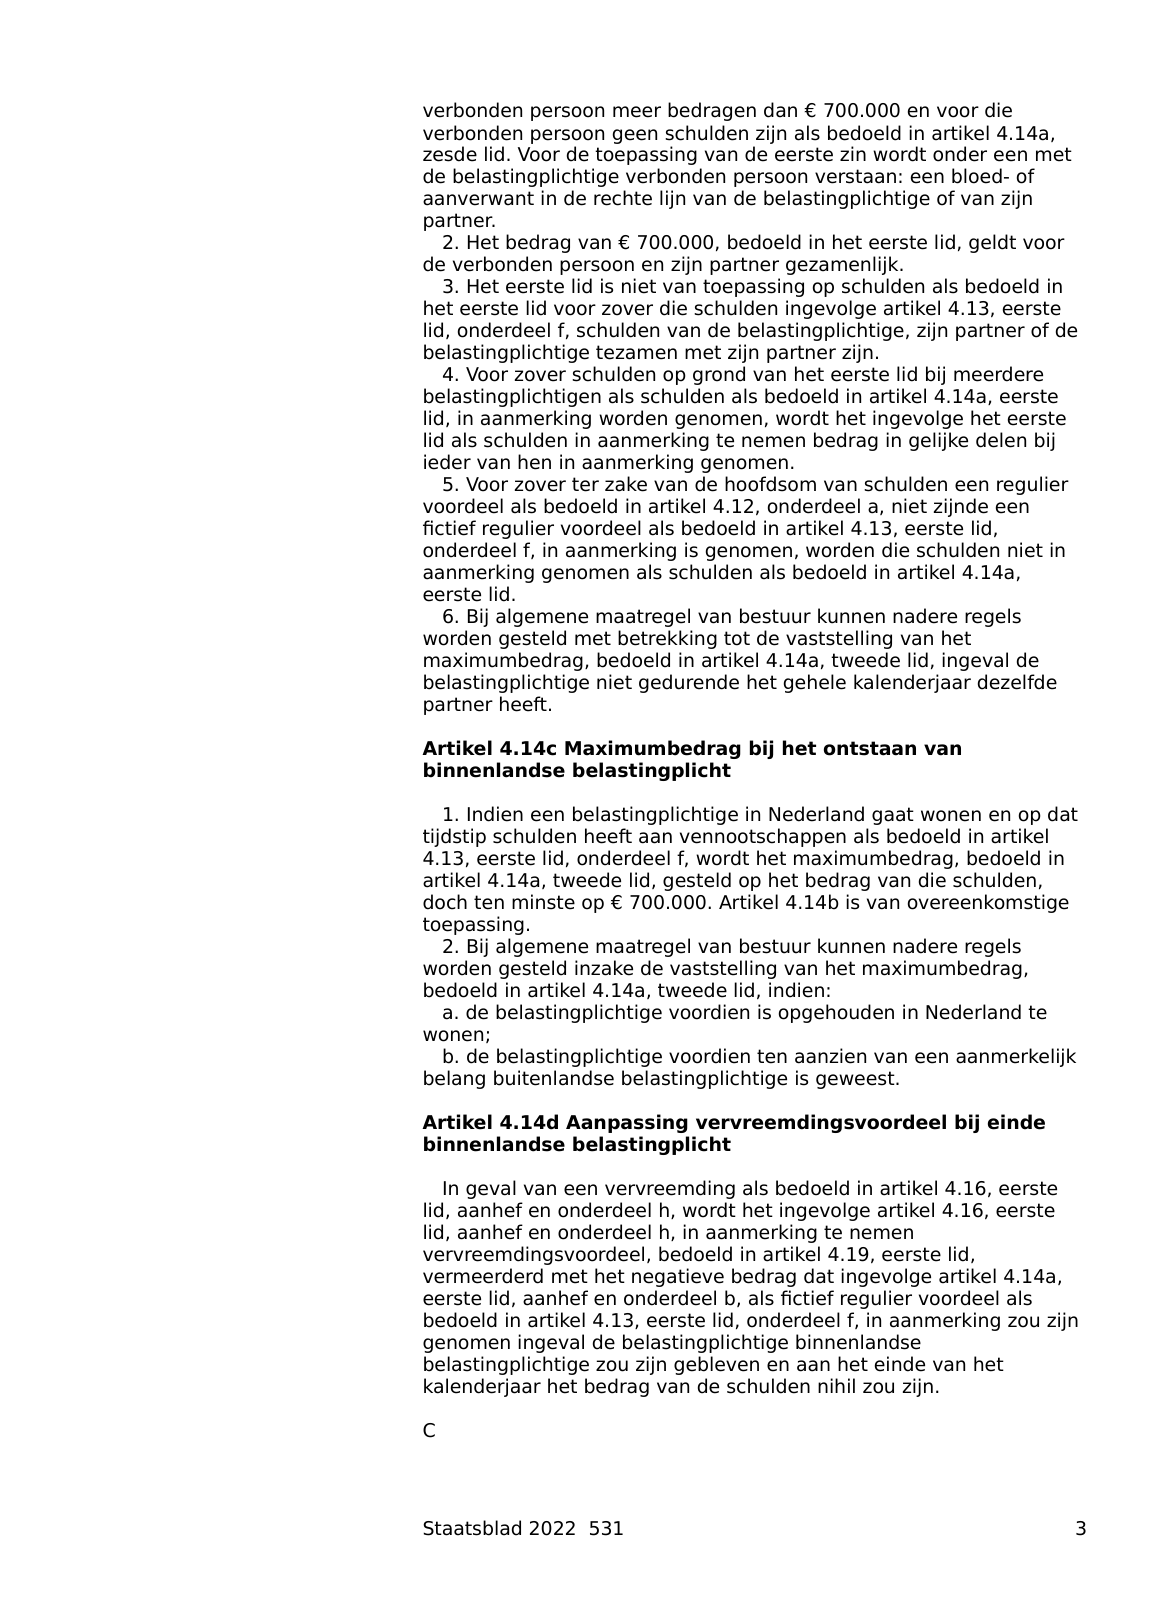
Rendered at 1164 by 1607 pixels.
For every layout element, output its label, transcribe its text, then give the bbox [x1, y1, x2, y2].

text 5. Voor zover ter zake van de hoofdsom van schulden een regulier voordeel als bedoeld in artikel 4.12, onderdeel a, niet zijnde een fictief regulier voordeel als bedoeld in artikel 4.13, eerste lid, onderdeel f, in aanmerking is genomen, worden die schulden niet in aanmerking genomen als schulden als bedoeld in artikel 4.14a, eerste lid. [422, 474, 1087, 606]
subtitle Artikel 4.14d Aanpassing vervreemdingsvoordeel bij einde binnenlandse belastingplicht [422, 1112, 1087, 1156]
subtitle Artikel 4.14c Maximumbedrag bij het ontstaan van binnenlandse belastingplicht [422, 738, 1087, 782]
text 1. Indien een belastingplichtige in Nederland gaat wonen en op dat tijdstip schulden heeft aan vennootschappen als bedoeld in artikel 4.13, eerste lid, onderdeel f, wordt het maximumbedrag, bedoeld in artikel 4.14a, tweede lid, gesteld op het bedrag van die schulden, doch ten minste op € 700.000. Artikel 4.14b is van overeenkomstige toepassing. [422, 804, 1087, 936]
text C [422, 1420, 1087, 1442]
text 2. Bij algemene maatregel van bestuur kunnen nadere regels worden gesteld inzake de vaststelling van het maximumbedrag, bedoeld in artikel 4.14a, tweede lid, indien: [422, 936, 1087, 1002]
text verbonden persoon meer bedragen dan € 700.000 en voor die verbonden persoon geen schulden zijn als bedoeld in artikel 4.14a, zesde lid. Voor de toepassing van de eerste zin wordt onder een met de belastingplichtige verbonden persoon verstaan: een bloed- of aanverwant in de rechte lijn van de belastingplichtige of van zijn partner. [422, 100, 1087, 232]
text 2. Het bedrag van € 700.000, bedoeld in het eerste lid, geldt voor de verbonden persoon en zijn partner gezamenlijk. [422, 232, 1087, 276]
text b. de belastingplichtige voordien ten aanzien van een aanmerkelijk belang buitenlandse belastingplichtige is geweest. [422, 1046, 1087, 1090]
text In geval van een vervreemding als bedoeld in artikel 4.16, eerste lid, aanhef en onderdeel h, wordt het ingevolge artikel 4.16, eerste lid, aanhef en onderdeel h, in aanmerking te nemen vervreemdingsvoordeel, bedoeld in artikel 4.19, eerste lid, vermeerderd met het negatieve bedrag dat ingevolge artikel 4.14a, eerste lid, aanhef en onderdeel b, als fictief regulier voordeel als bedoeld in artikel 4.13, eerste lid, onderdeel f, in aanmerking zou zijn genomen ingeval de belastingplichtige binnenlandse belastingplichtige zou zijn gebleven en aan het einde van het kalenderjaar het bedrag van de schulden nihil zou zijn. [422, 1178, 1087, 1398]
text a. de belastingplichtige voordien is opgehouden in Nederland te wonen; [422, 1002, 1087, 1046]
text 4. Voor zover schulden op grond van het eerste lid bij meerdere belastingplichtigen als schulden als bedoeld in artikel 4.14a, eerste lid, in aanmerking worden genomen, wordt het ingevolge het eerste lid als schulden in aanmerking te nemen bedrag in gelijke delen bij ieder van hen in aanmerking genomen. [422, 364, 1087, 474]
text 6. Bij algemene maatregel van bestuur kunnen nadere regels worden gesteld met betrekking tot de vaststelling van het maximumbedrag, bedoeld in artikel 4.14a, tweede lid, ingeval de belastingplichtige niet gedurende het gehele kalenderjaar dezelfde partner heeft. [422, 606, 1087, 716]
text 3. Het eerste lid is niet van toepassing op schulden als bedoeld in het eerste lid voor zover die schulden ingevolge artikel 4.13, eerste lid, onderdeel f, schulden van de belastingplichtige, zijn partner of de belastingplichtige tezamen met zijn partner zijn. [422, 276, 1087, 364]
